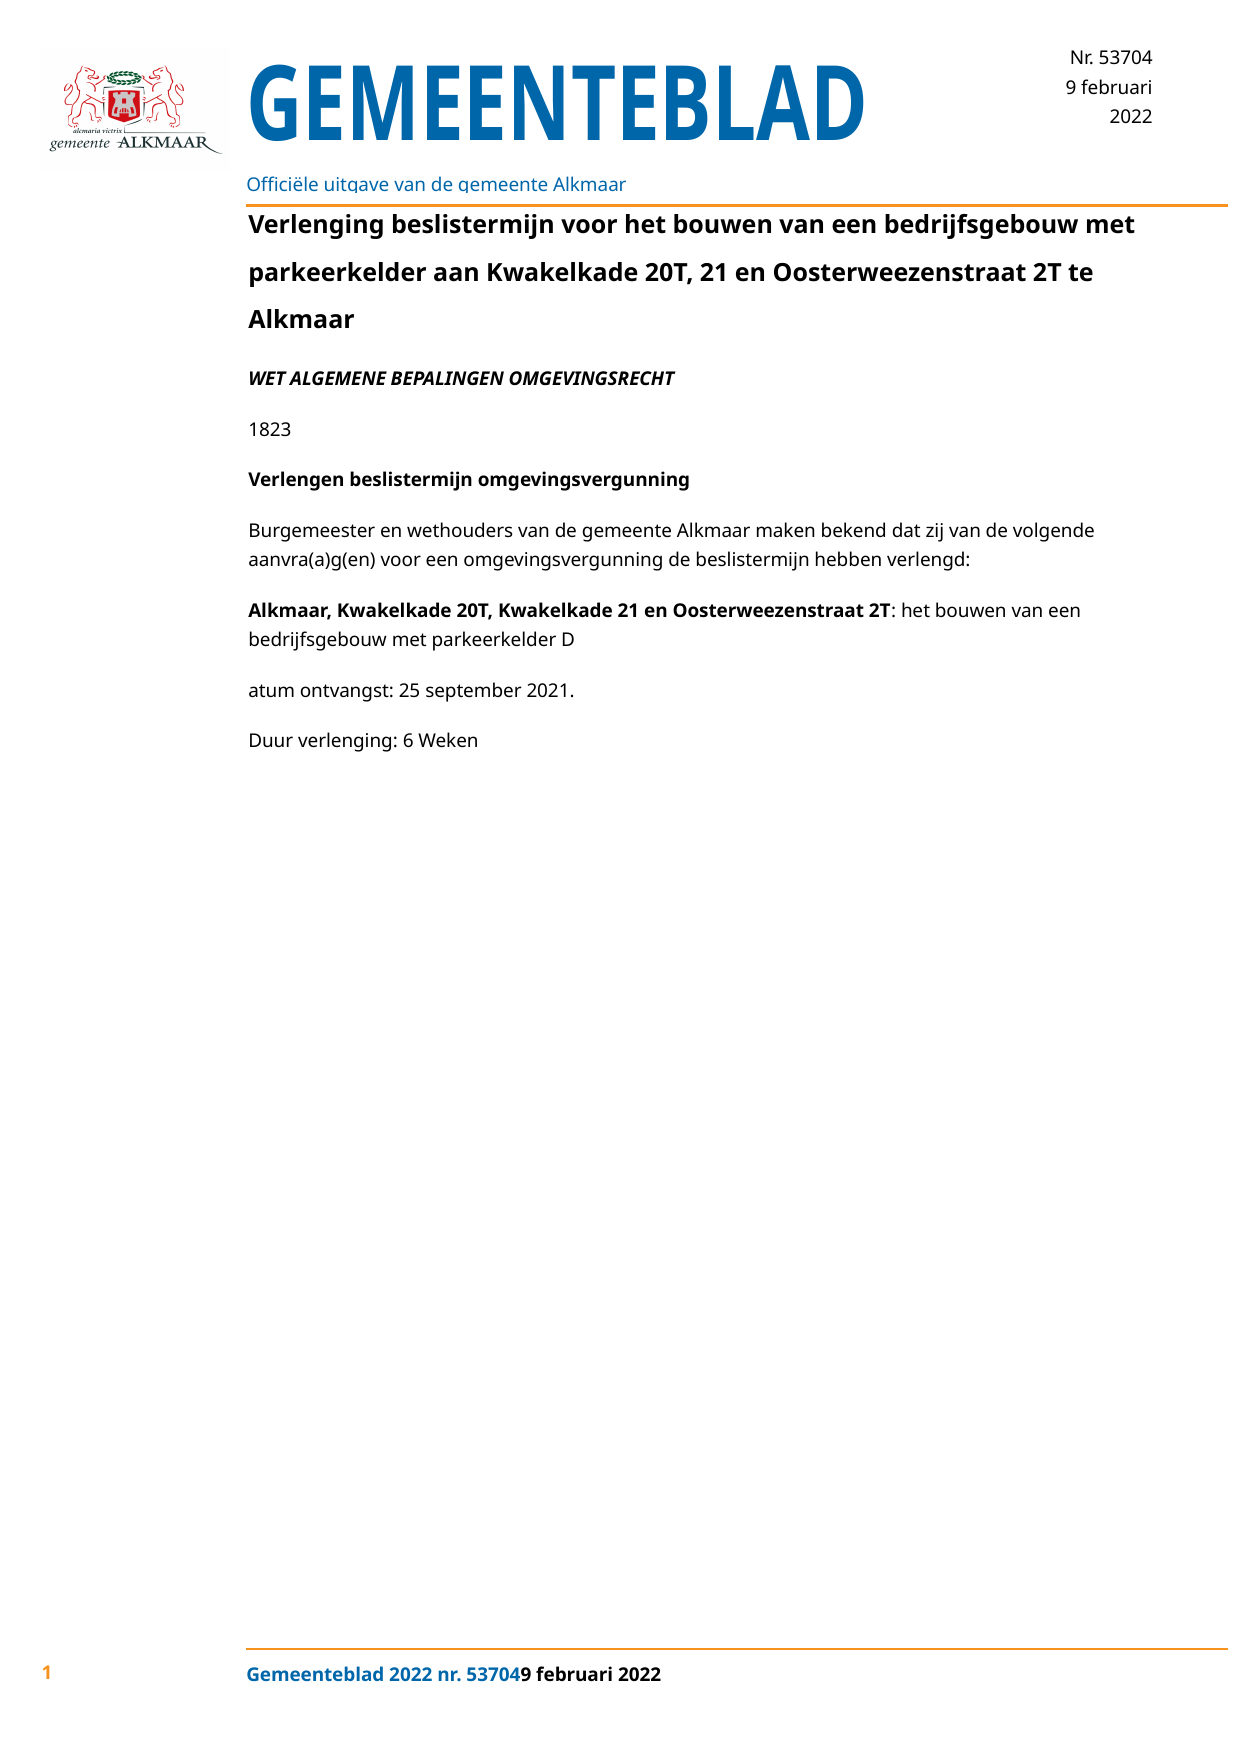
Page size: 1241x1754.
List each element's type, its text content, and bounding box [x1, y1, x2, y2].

text Burgemeester en wethouders van de gemeente Alkmaar maken bekend dat zij van de volgende aanvra(a)g(en) voor een omgevingsvergunning de beslistermijn hebben verlengd: [248, 517, 1152, 572]
text Verlenging beslistermijn voor het bouwen van een bedrijfsgebouw met parkeerkelder aan Kwakelkade 20T, 21 en Oosterweezenstraat 2T te Alkmaar [248, 207, 1152, 336]
text Duur verlenging: 6 Weken [248, 727, 1152, 753]
text 1823 [248, 416, 1152, 442]
text atum ontvangst: 25 september 2021. [248, 677, 1152, 702]
text Verlengen beslistermijn omgevingsvergunning [248, 466, 1152, 492]
text Alkmaar, Kwakelkade 20T, Kwakelkade 21 en Oosterweezenstraat 2T: het bouwen van een bedrijfsgebouw met parkeerkelder D [248, 597, 1152, 652]
picture [41, 47, 231, 172]
text WET ALGEMENE BEPALINGEN OMGEVINGSRECHT [248, 366, 1152, 391]
